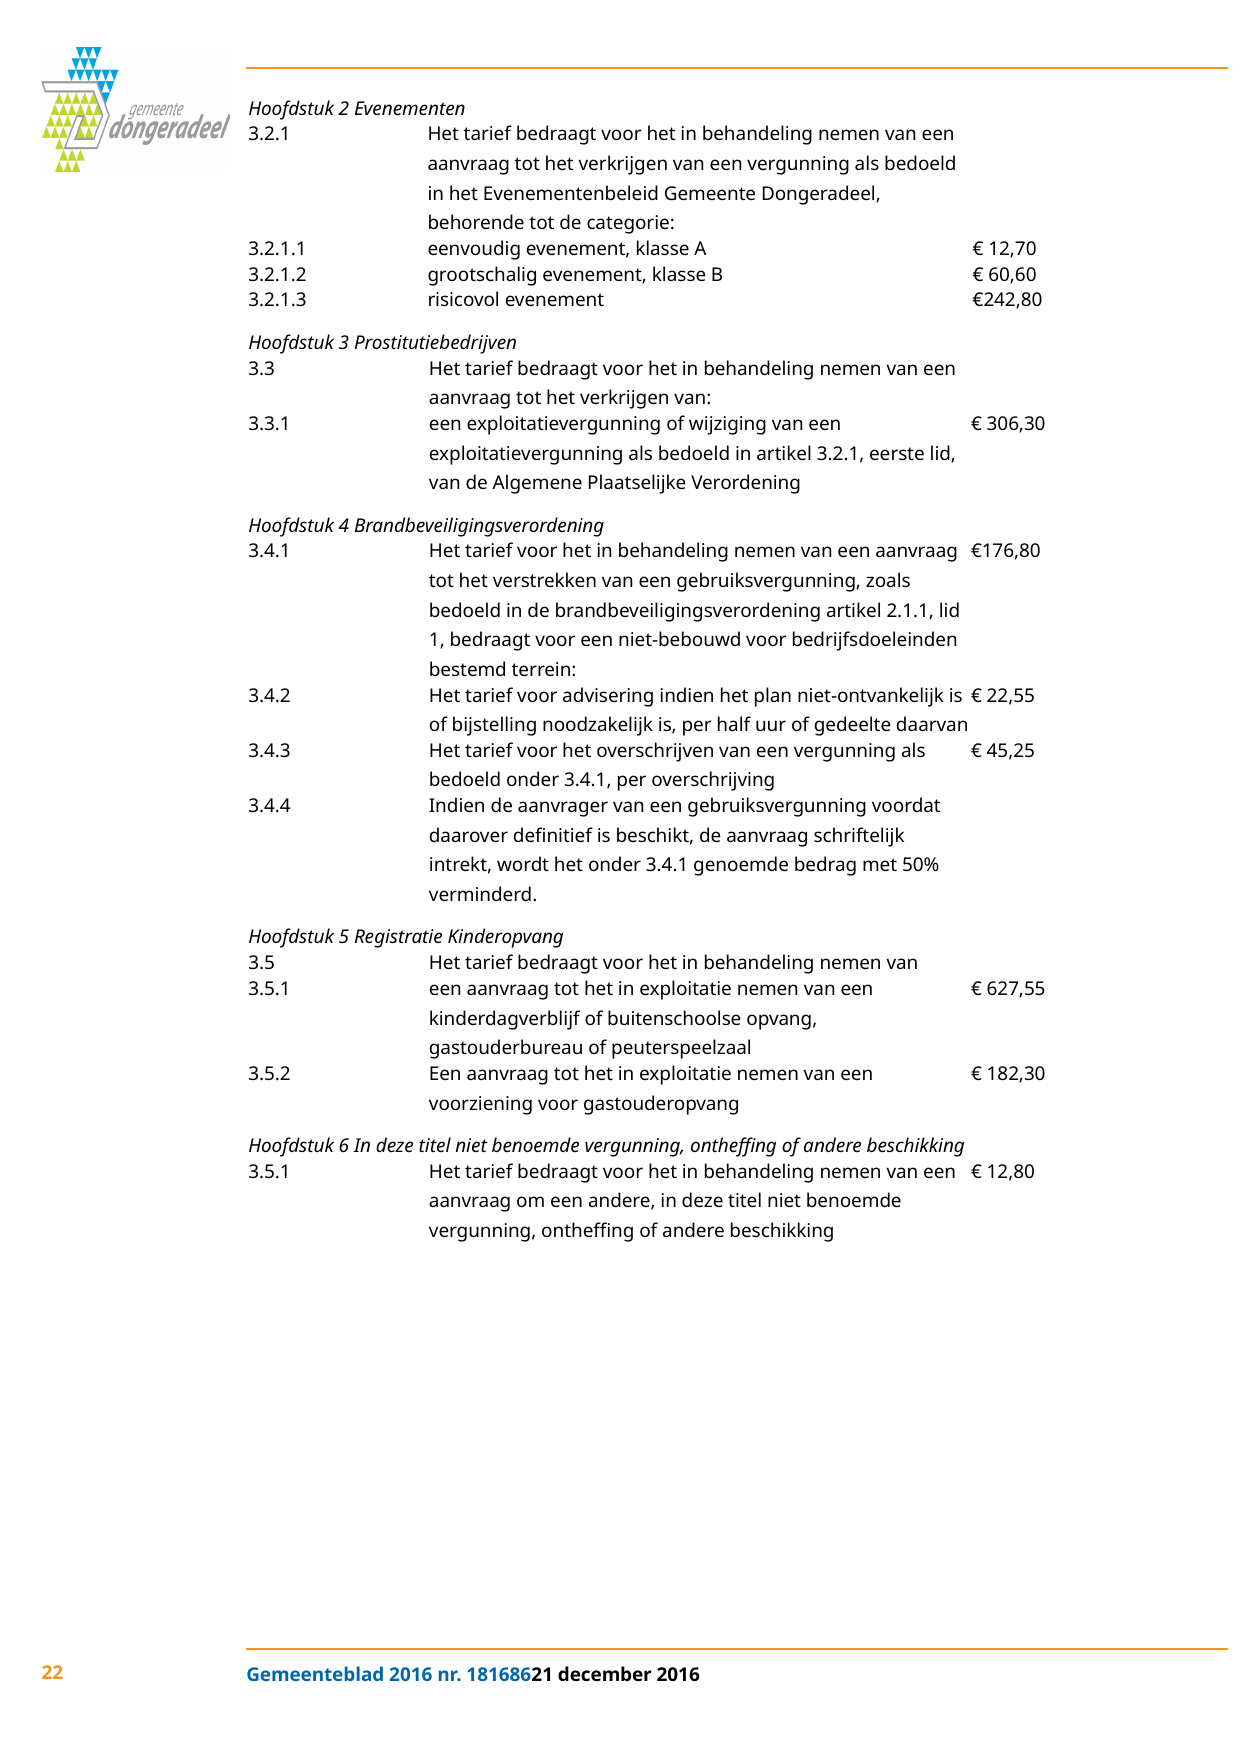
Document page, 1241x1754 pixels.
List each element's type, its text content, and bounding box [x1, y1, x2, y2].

table_cell 3.4.4 [248, 793, 429, 907]
picture [107, 73, 113, 80]
table_header €176,80 [971, 538, 1152, 682]
picture [99, 72, 104, 80]
text Hoofdstuk 4 Brandbeveiligingsverordening [248, 512, 1152, 538]
table_header Het tarief bedraagt voor het in behandeling nemen van een aanvraag tot het verkrijgen van een vergunning als bedoeld in het Evenementenbeleid Gemeente Dongeradeel, behorende tot de categorie: [427, 121, 972, 235]
table_header Het tarief bedraagt voor het in behandeling nemen van een aanvraag om een andere, in deze titel niet benoemde vergunning, ontheffing of andere beschikking [429, 1158, 971, 1243]
table_cell Het tarief voor het overschrijven van een vergunning als bedoeld onder 3.4.1, per overschrijving [429, 737, 971, 792]
text Hoofdstuk 5 Registratie Kinderopvang [248, 924, 1152, 949]
table_cell 3.2.1.1 [248, 235, 427, 261]
text Hoofdstuk 3 Prostitutiebedrijven [248, 329, 1152, 355]
table_cell € 627,55 [971, 975, 1152, 1060]
table_cell € 182,30 [971, 1060, 1152, 1115]
text Hoofdstuk 6 In deze titel niet benoemde vergunning, ontheffing of andere beschikking [248, 1132, 1152, 1158]
table_header Het tarief bedraagt voor het in behandeling nemen van [429, 950, 971, 975]
table_header [971, 355, 1152, 410]
table_cell 3.4.2 [248, 682, 429, 737]
table_cell € 306,30 [971, 410, 1152, 495]
table_header 3.5.1 [248, 1158, 429, 1243]
table_header 3.4.1 [248, 538, 429, 682]
table_header [973, 121, 1152, 235]
table_cell 3.3.1 [248, 410, 429, 495]
table_cell Indien de aanvrager van een gebruiksvergunning voordat daarover definitief is beschikt, de aanvraag schriftelijk intrekt, wordt het onder 3.4.1 genoemde bedrag met 50% verminderd. [429, 793, 971, 907]
table_cell €242,80 [973, 287, 1152, 312]
table_header 3.5 [248, 950, 429, 975]
table_cell Het tarief voor advisering indien het plan niet-ontvankelijk is of bijstelling noodzakelijk is, per half uur of gedeelte daarvan [429, 682, 971, 737]
table_header Het tarief bedraagt voor het in behandeling nemen van een aanvraag tot het verkrijgen van: [429, 355, 971, 410]
table_cell een aanvraag tot het in exploitatie nemen van een kinderdagverblijf of buitenschoolse opvang, gastouderbureau of peuterspeelzaal [429, 975, 971, 1060]
table_cell 3.5.2 [248, 1060, 429, 1115]
text Hoofdstuk 2 Evenementen [248, 95, 1152, 121]
table_cell € 60,60 [973, 261, 1152, 287]
table_header Het tarief voor het in behandeling nemen van een aanvraag tot het verstrekken van een gebruiksvergunning, zoals bedoeld in de brandbeveiligingsverordening artikel 2.1.1, lid 1, bedraagt voor een niet-bebouwd voor bedrijfsdoeleinden bestemd terrein: [429, 538, 971, 682]
table_header [971, 950, 1152, 975]
table_cell Een aanvraag tot het in exploitatie nemen van een voorziening voor gastouderopvang [429, 1060, 971, 1115]
table_cell grootschalig evenement, klasse B [427, 261, 972, 287]
table_cell € 12,70 [973, 235, 1152, 261]
table_cell € 45,25 [971, 737, 1152, 792]
table_header € 12,80 [971, 1158, 1152, 1243]
table_cell 3.4.3 [248, 737, 429, 792]
table_cell 3.2.1.3 [248, 287, 427, 312]
table_cell risicovol evenement [427, 287, 972, 312]
table_cell [971, 793, 1152, 907]
table_cell € 22,55 [971, 682, 1152, 737]
table_cell 3.5.1 [248, 975, 429, 1060]
table_cell eenvoudig evenement, klasse A [427, 235, 972, 261]
table_cell 3.2.1.2 [248, 261, 427, 287]
table_header 3.2.1 [248, 121, 427, 235]
picture [41, 47, 231, 172]
table_cell een exploitatievergunning of wijziging van een exploitatievergunning als bedoeld in artikel 3.2.1, eerste lid, van de Algemene Plaatselijke Verordening [429, 410, 971, 495]
table_header 3.3 [248, 355, 429, 410]
